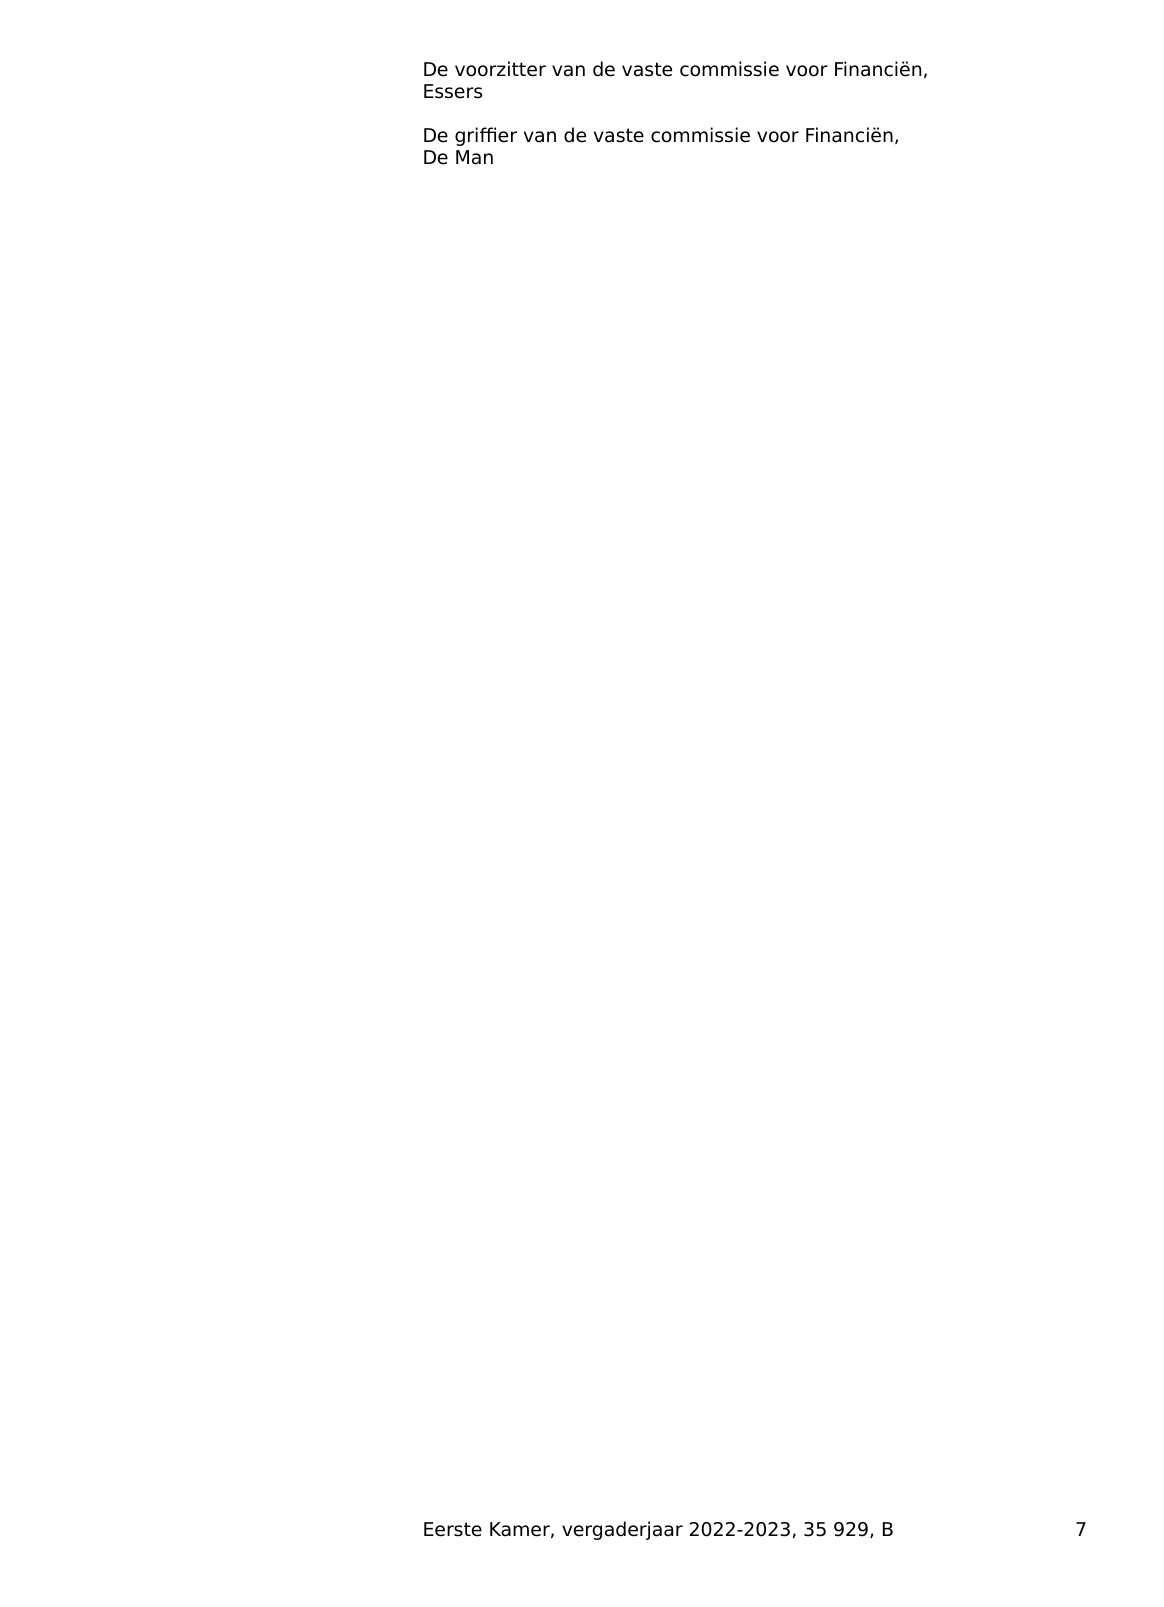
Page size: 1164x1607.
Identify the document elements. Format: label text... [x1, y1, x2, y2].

text De voorzitter van de vaste commissie voor Financiën, Essers [422, 59, 1087, 103]
text De griffier van de vaste commissie voor Financiën, De Man [422, 125, 1087, 169]
